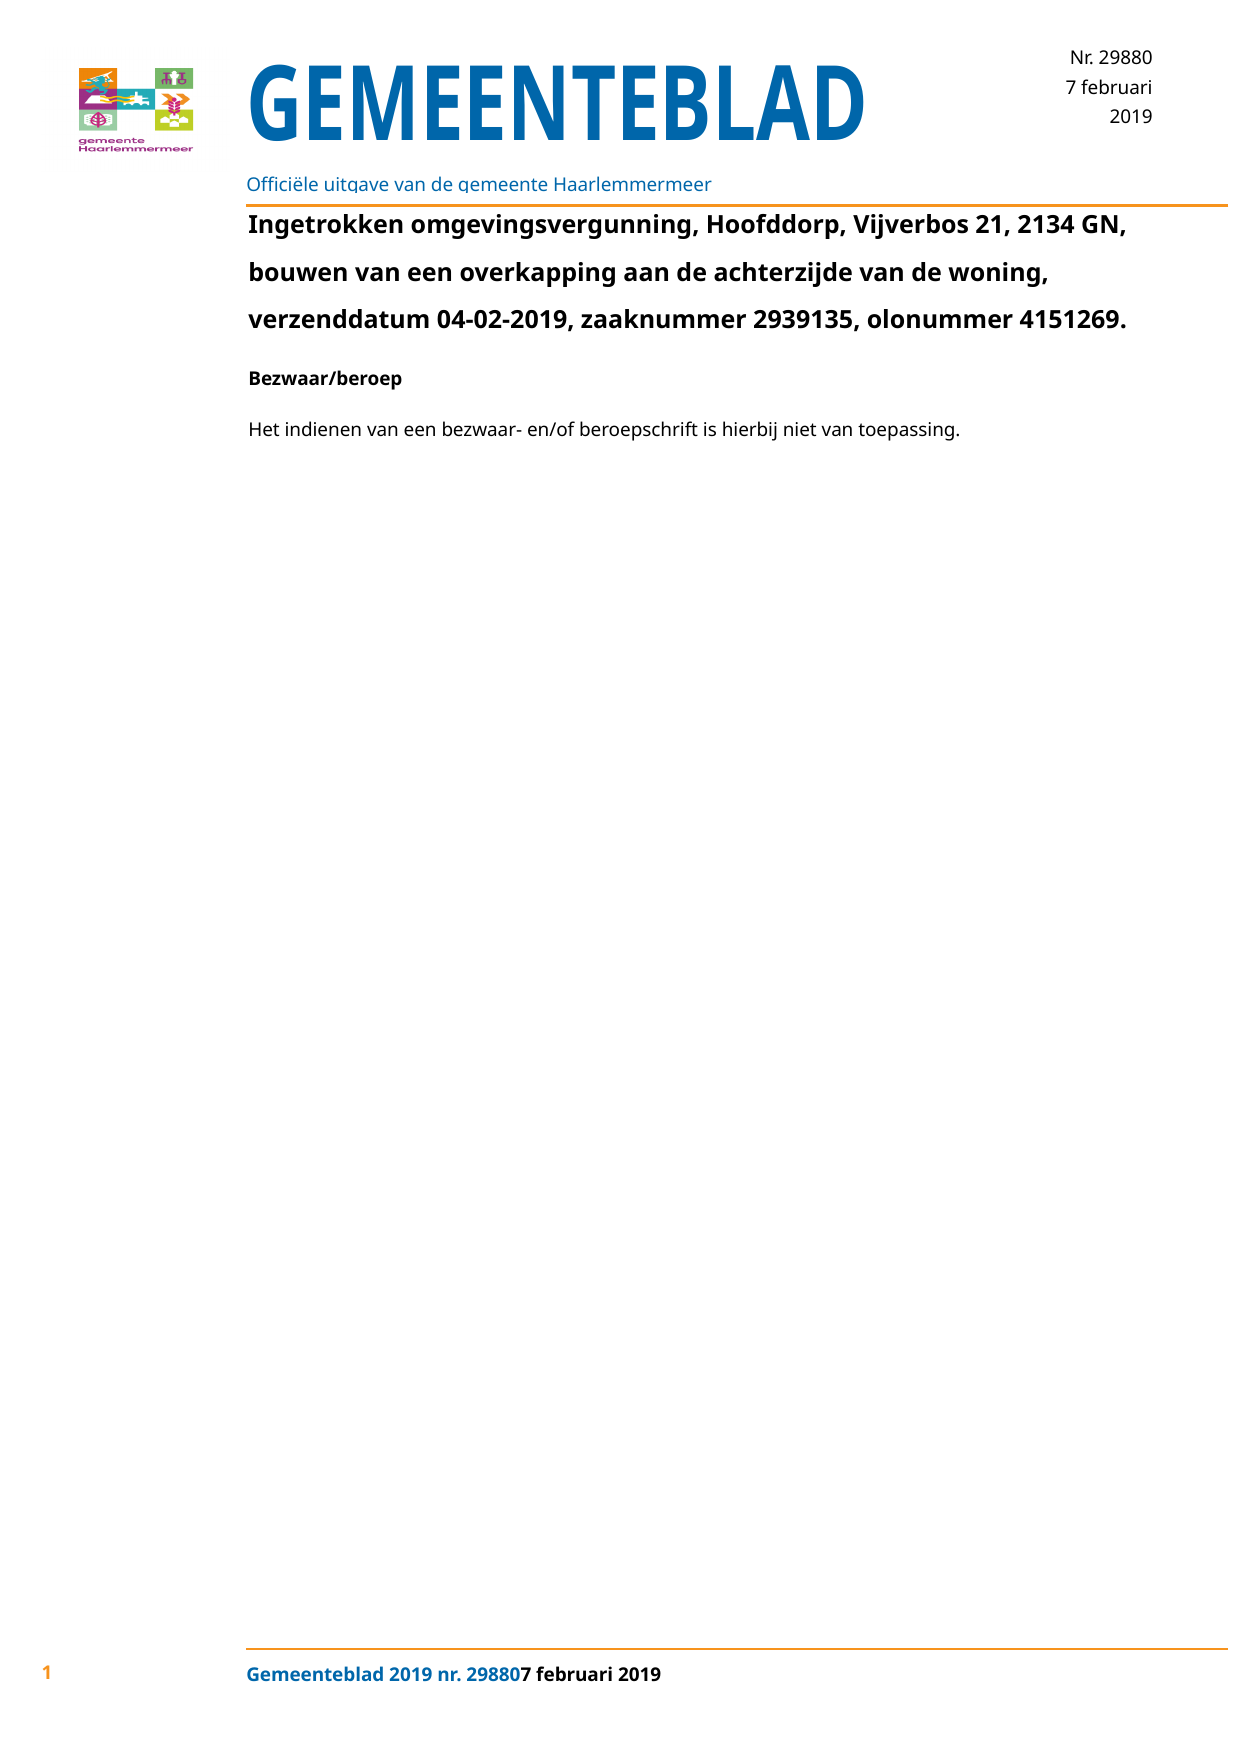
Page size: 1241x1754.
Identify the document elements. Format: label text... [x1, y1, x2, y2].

text Het indienen van een bezwaar- en/of beroepschrift is hierbij niet van toepassing. [248, 416, 1152, 442]
text Bezwaar/beroep [248, 366, 1152, 391]
text Ingetrokken omgevingsvergunning, Hoofddorp, Vijverbos 21, 2134 GN, bouwen van een overkapping aan de achterzijde van de woning, verzenddatum 04-02-2019, zaaknummer 2939135, olonummer 4151269. [248, 207, 1152, 336]
picture [41, 47, 231, 172]
